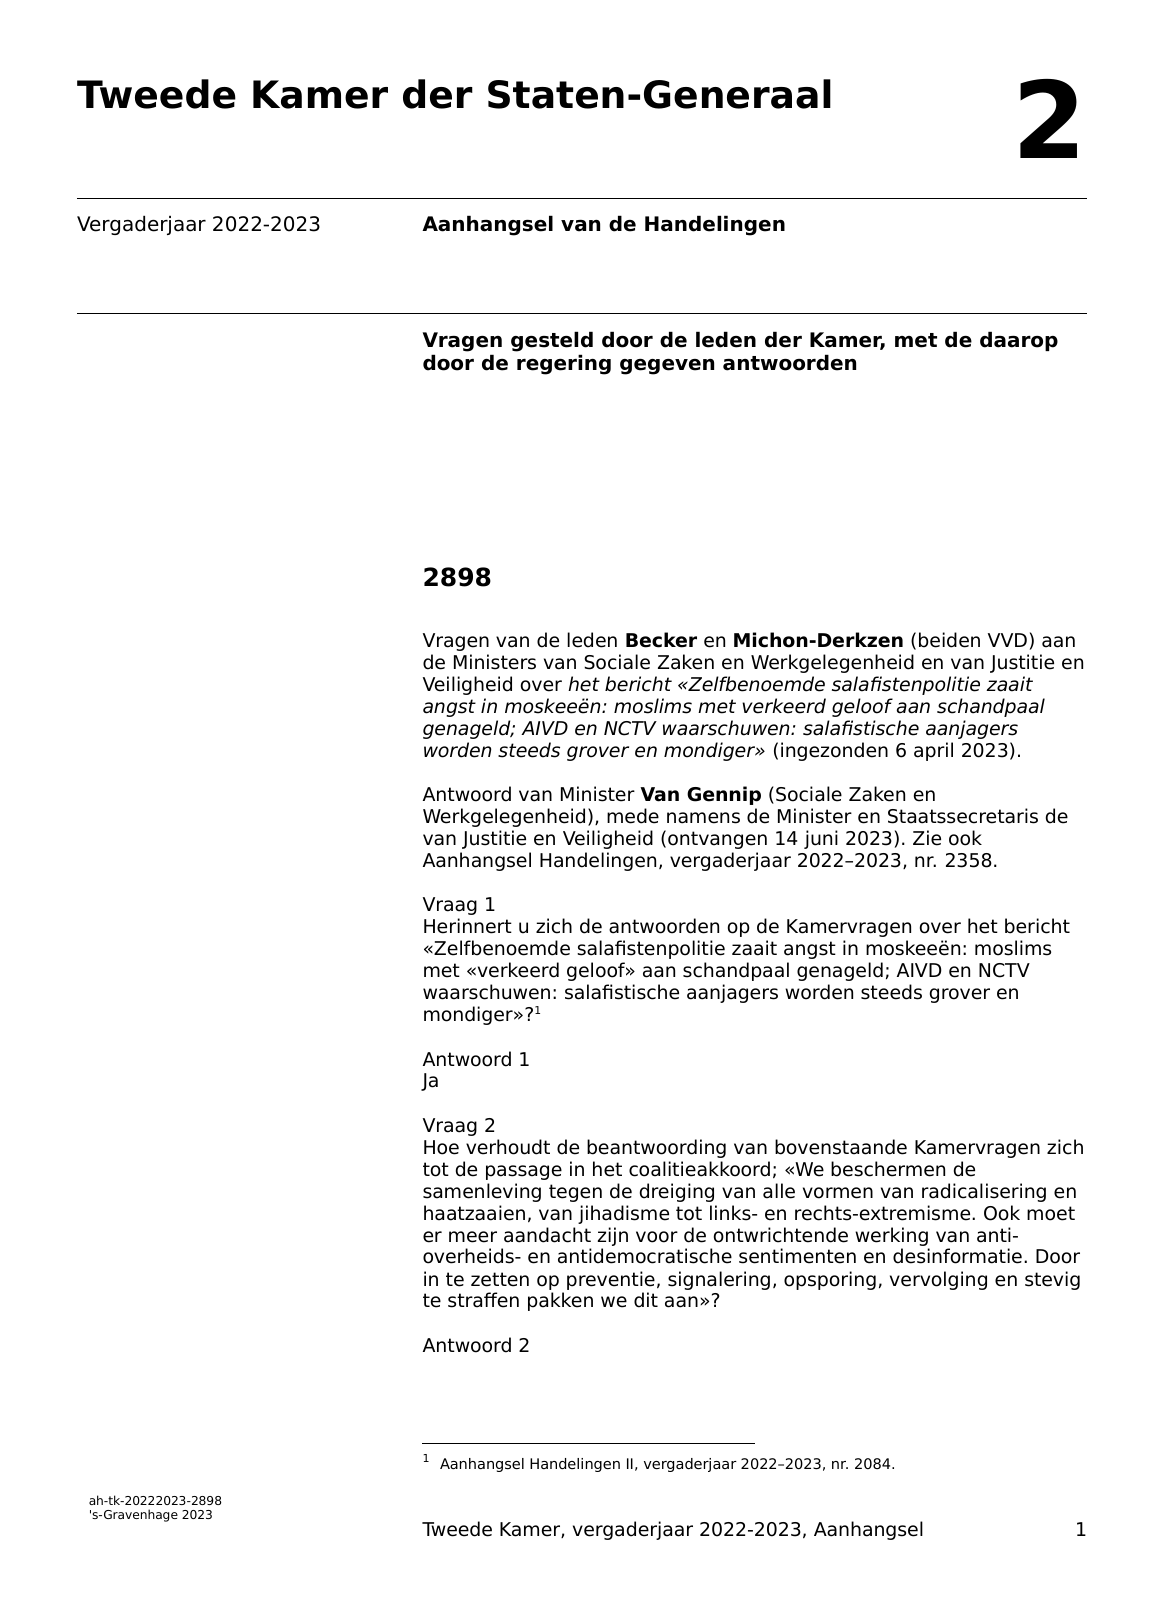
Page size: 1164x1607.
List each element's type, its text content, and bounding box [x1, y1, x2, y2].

text ah-tk-20222023-2898 [88, 1494, 323, 1508]
text 's-Gravenhage 2023 [88, 1508, 323, 1522]
text Aanhangsel Handelingen II, vergaderjaar 2022–2023, nr. 2084. [422, 1452, 1087, 1474]
table_header Tweede Kamer der Staten-Generaal [77, 59, 886, 198]
text Vragen van de leden Becker en Michon-Derkzen (beiden VVD) aan de Ministers van Sociale Zaken en Werkgelegenheid en van Justitie en Veiligheid over het bericht «Zelfbenoemde salafistenpolitie zaait angst in moskeeën: moslims met verkeerd geloof aan schandpaal genageld; AIVD en NCTV waarschuwen: salafistische aanjagers worden steeds grover en mondiger» (ingezonden 6 april 2023). [422, 630, 1087, 762]
table_cell Vergaderjaar 2022-2023 [77, 199, 422, 313]
text Vraag 1 [422, 894, 1087, 916]
text Hoe verhoudt de beantwoording van bovenstaande Kamervragen zich tot de passage in het coalitieakkoord; «We beschermen de samenleving tegen de dreiging van alle vormen van radicalisering en haatzaaien, van jihadisme tot links- en rechts-extremisme. Ook moet er meer aandacht zijn voor de ontwrichtende werking van anti-overheids- en antidemocratische sentimenten en desinformatie. Door in te zetten op preventie, signalering, opsporing, vervolging en stevig te straffen pakken we dit aan»? [422, 1137, 1087, 1312]
text Antwoord van Minister Van Gennip (Sociale Zaken en Werkgelegenheid), mede namens de Minister en Staatssecretaris de van Justitie en Veiligheid (ontvangen 14 juni 2023). Zie ook Aanhangsel Handelingen, vergaderjaar 2022–2023, nr. 2358. [422, 784, 1087, 872]
text Vraag 2 [422, 1114, 1087, 1137]
table_header 2 [886, 59, 1087, 198]
text Herinnert u zich de antwoorden op de Kamervragen over het bericht «Zelfbenoemde salafistenpolitie zaait angst in moskeeën: moslims met «verkeerd geloof» aan schandpaal genageld; AIVD en NCTV waarschuwen: salafistische aanjagers worden steeds grover en mondiger»? [422, 916, 1087, 1026]
table_cell Vragen gesteld door de leden der Kamer, met de daarop door de regering gegeven antwoorden [422, 314, 1087, 375]
text Ja [422, 1070, 1087, 1092]
text 2898 [422, 563, 1087, 592]
table_cell Aanhangsel van de Handelingen [422, 199, 1087, 313]
text Antwoord 1 [422, 1048, 1087, 1070]
table_cell [77, 314, 422, 375]
text Antwoord 2 [422, 1334, 1087, 1357]
